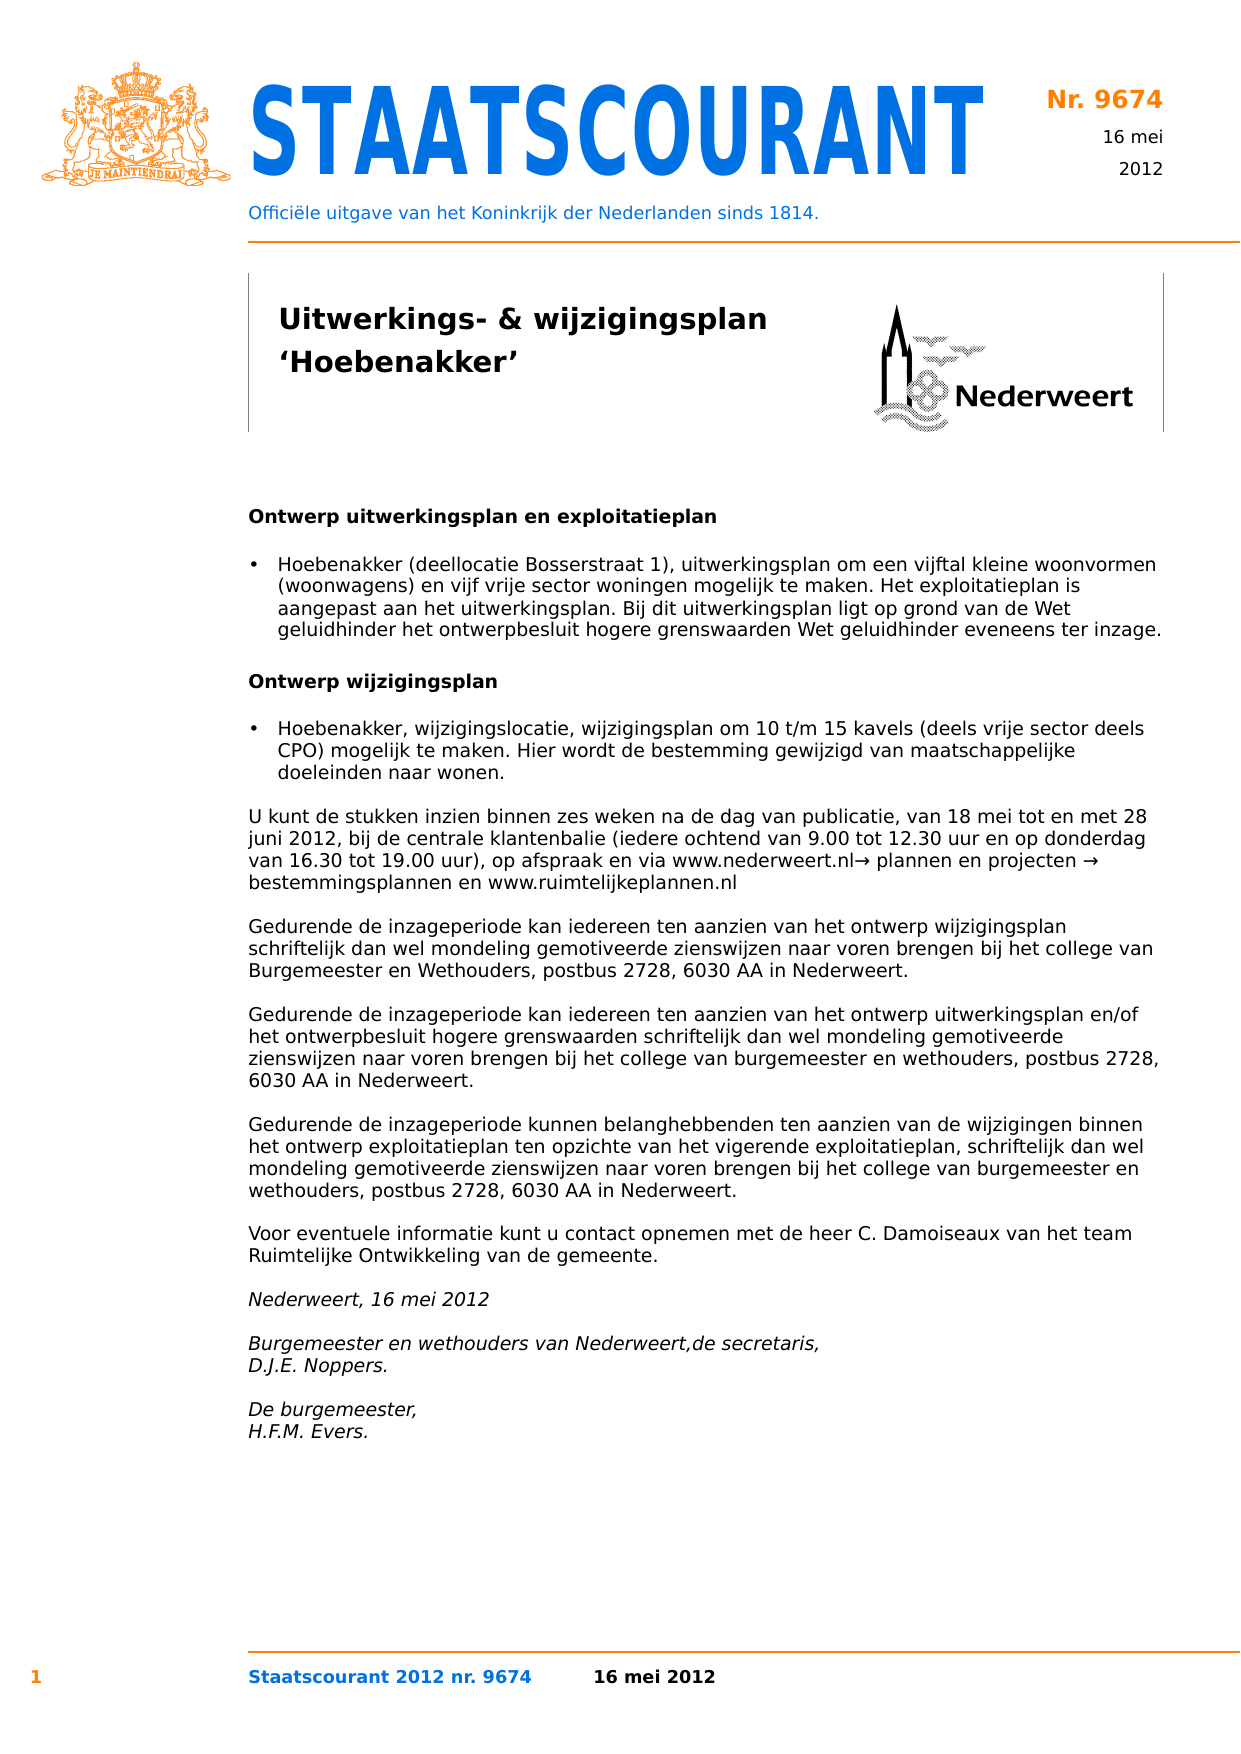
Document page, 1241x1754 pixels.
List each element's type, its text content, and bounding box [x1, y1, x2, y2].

text • Hoebenakker (deellocatie Bosserstraat 1), uitwerkingsplan om een vijftal kleine woonvormen (woonwagens) en vijf vrije sector woningen mogelijk te maken. Het exploitatieplan is aangepast aan het uitwerkingsplan. Bij dit uitwerkingsplan ligt op grond van de Wet geluidhinder het ontwerpbesluit hogere grenswaarden Wet geluidhinder eveneens ter inzage. [248, 553, 1163, 641]
picture [873, 302, 1134, 433]
text Burgemeester en wethouders van Nederweert,de secretaris, D.J.E. Noppers. [248, 1333, 1163, 1377]
subtitle Ontwerp uitwerkingsplan en exploitatieplan [248, 506, 1163, 528]
text Gedurende de inzageperiode kan iedereen ten aanzien van het ontwerp wijzigingsplan schriftelijk dan wel mondeling gemotiveerde zienswijzen naar voren brengen bij het college van Burgemeester en Wethouders, postbus 2728, 6030 AA in Nederweert. [248, 916, 1163, 982]
text U kunt de stukken inzien binnen zes weken na de dag van publicatie, van 18 mei tot en met 28 juni 2012, bij de centrale klantenbalie (iedere ochtend van 9.00 tot 12.30 uur en op donderdag van 16.30 tot 19.00 uur), op afspraak en via www.nederweert.nl→ plannen en projecten → bestemmingsplannen en www.ruimtelijkeplannen.nl [248, 806, 1163, 894]
text Gedurende de inzageperiode kan iedereen ten aanzien van het ontwerp uitwerkingsplan en/of het ontwerpbesluit hogere grenswaarden schriftelijk dan wel mondeling gemotiveerde zienswijzen naar voren brengen bij het college van burgemeester en wethouders, postbus 2728, 6030 AA in Nederweert. [248, 1004, 1163, 1092]
text De burgemeester, H.F.M. Evers. [248, 1399, 1163, 1443]
table_cell Officiële uitgave van het Koninkrijk der Nederlanden sinds 1814. [248, 203, 1240, 241]
subtitle Uitwerkings- & wijzigingsplan ‘Hoebenakker’ [249, 273, 1163, 432]
table_header Nr. 9674 [998, 62, 1240, 121]
text • Hoebenakker, wijzigingslocatie, wijzigingsplan om 10 t/m 15 kavels (deels vrije sector deels CPO) mogelijk te maken. Hier wordt de bestemming gewijzigd van maatschappelijke doeleinden naar wonen. [248, 718, 1163, 784]
subtitle Ontwerp wijzigingsplan [248, 671, 1163, 693]
table_cell 2012 [998, 153, 1240, 203]
picture [41, 62, 231, 186]
text Nederweert, 16 mei 2012 [248, 1289, 1163, 1311]
text Gedurende de inzageperiode kunnen belanghebbenden ten aanzien van de wijzigingen binnen het ontwerp exploitatieplan ten opzichte van het vigerende exploitatieplan, schriftelijk dan wel mondeling gemotiveerde zienswijzen naar voren brengen bij het college van burgemeester en wethouders, postbus 2728, 6030 AA in Nederweert. [248, 1113, 1163, 1201]
text Voor eventuele informatie kunt u contact opnemen met de heer C. Damoiseaux van het team Ruimtelijke Ontwikkeling van de gemeente. [248, 1223, 1163, 1267]
table_header STAATSCOURANT [248, 62, 998, 203]
table_header [25, 62, 248, 241]
table_cell 16 mei [998, 121, 1240, 153]
